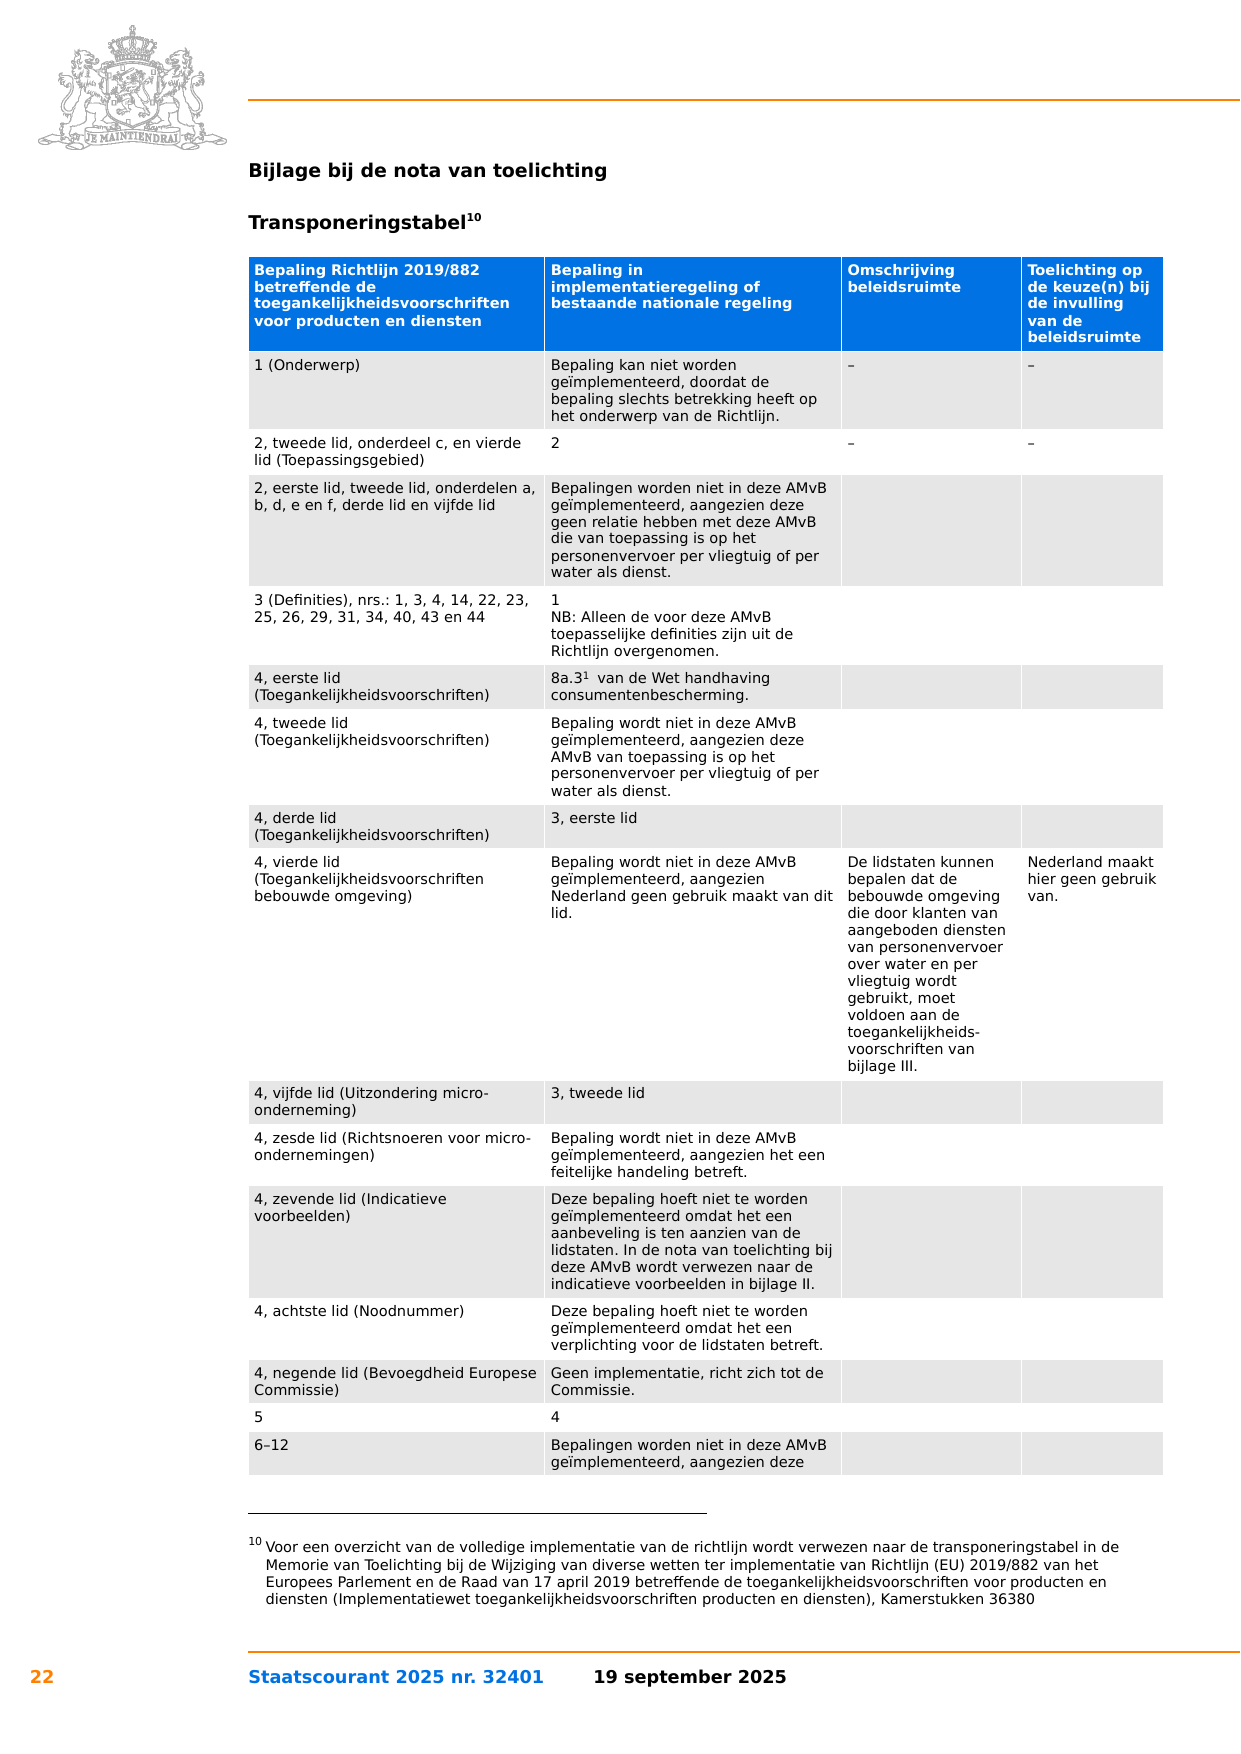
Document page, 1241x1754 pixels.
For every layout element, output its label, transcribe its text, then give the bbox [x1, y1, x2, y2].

table_header Bepaling Richtlijn 2019/882 betreffende de toegankelijkheidsvoorschriften voor producten en diensten [249, 257, 544, 351]
table_cell 4, vijfde lid (Uitzondering micro-onderneming) [249, 1081, 544, 1124]
table_cell 4, vierde lid (Toegankelijkheidsvoorschriften bebouwde omgeving) [249, 850, 544, 1079]
table_cell – [842, 430, 1021, 474]
table_header Toelichting op de keuze(n) bij de invulling van de beleidsruimte [1022, 257, 1163, 351]
table_cell Bepalingen worden niet in deze AMvB geïmplementeerd, aangezien deze geen relatie hebben met deze AMvB die van toepassing is op het personenvervoer per vliegtuig of per water als dienst. [545, 475, 841, 586]
table_cell [842, 1299, 1021, 1359]
table_cell 8a.31 van de Wet handhaving consumentenbescherming. [545, 665, 841, 709]
table_cell 3, eerste lid [545, 805, 841, 848]
table_cell [1022, 1186, 1163, 1298]
table_cell [842, 1186, 1021, 1298]
subtitle Transponeringstabel [248, 212, 1163, 234]
table_cell [1022, 710, 1163, 804]
table_cell 1 NB: Alleen de voor deze AMvB toepasselijke definities zijn uit de Richtlijn overgenomen. [545, 587, 841, 664]
table_cell [1022, 665, 1163, 709]
table_cell Bepalingen worden niet in deze AMvB geïmplementeerd, aangezien deze [545, 1432, 841, 1475]
table_cell 5 [249, 1404, 544, 1431]
table_cell Bepaling wordt niet in deze AMvB geïmplementeerd, aangezien het een feitelijke handeling betreft. [545, 1125, 841, 1185]
table_cell De lidstaten kunnen bepalen dat de bebouwde omgeving die door klanten van aangeboden diensten van personenvervoer over water en per vliegtuig wordt gebruikt, moet voldoen aan de toegankelijkheids-voorschriften van bijlage III. [842, 850, 1021, 1079]
table_cell 4 [545, 1404, 841, 1431]
table_cell 1 (Onderwerp) [249, 352, 544, 429]
table_cell Bepaling wordt niet in deze AMvB geïmplementeerd, aangezien deze AMvB van toepassing is op het personenvervoer per vliegtuig of per water als dienst. [545, 710, 841, 804]
table_cell Deze bepaling hoeft niet te worden geïmplementeerd omdat het een aanbeveling is ten aanzien van de lidstaten. In de nota van toelichting bij deze AMvB wordt verwezen naar de indicatieve voorbeelden in bijlage II. [545, 1186, 841, 1298]
table_cell – [842, 352, 1021, 429]
table_cell [842, 710, 1021, 804]
table_cell [842, 1432, 1021, 1475]
table_cell [1022, 475, 1163, 586]
table_cell [842, 1404, 1021, 1431]
table_cell [1022, 1360, 1163, 1403]
table_cell 6–12 [249, 1432, 544, 1475]
subtitle Bijlage bij de nota van toelichting [248, 160, 1163, 182]
table_cell Bepaling kan niet worden geïmplementeerd, doordat de bepaling slechts betrekking heeft op het onderwerp van de Richtlijn. [545, 352, 841, 429]
table_cell [1022, 1125, 1163, 1185]
table_cell [1022, 1299, 1163, 1359]
table_cell [842, 475, 1021, 586]
table_header Bepaling in implementatieregeling of bestaande nationale regeling [545, 257, 841, 351]
table_cell 3 (Definities), nrs.: 1, 3, 4, 14, 22, 23, 25, 26, 29, 31, 34, 40, 43 en 44 [249, 587, 544, 664]
table_cell [1022, 1081, 1163, 1124]
table_cell 4, negende lid (Bevoegdheid Europese Commissie) [249, 1360, 544, 1403]
table_cell [842, 1125, 1021, 1185]
table_cell Bepaling wordt niet in deze AMvB geïmplementeerd, aangezien Nederland geen gebruik maakt van dit lid. [545, 850, 841, 1079]
table_cell 2 [545, 430, 841, 474]
table_header Omschrijving beleidsruimte [842, 257, 1021, 351]
table_cell 4, zesde lid (Richtsnoeren voor micro-ondernemingen) [249, 1125, 544, 1185]
table_cell [842, 1081, 1021, 1124]
table_cell [842, 665, 1021, 709]
table_cell [842, 805, 1021, 848]
table_cell 2, tweede lid, onderdeel c, en vierde lid (Toepassingsgebied) [249, 430, 544, 474]
table_cell Deze bepaling hoeft niet te worden geïmplementeerd omdat het een verplichting voor de lidstaten betreft. [545, 1299, 841, 1359]
table_cell 4, tweede lid (Toegankelijkheidsvoorschriften) [249, 710, 544, 804]
table_cell 2, eerste lid, tweede lid, onderdelen a, b, d, e en f, derde lid en vijfde lid [249, 475, 544, 586]
table_cell [1022, 805, 1163, 848]
table_cell [1022, 587, 1163, 664]
table_cell [1022, 1404, 1163, 1431]
table_cell Nederland maakt hier geen gebruik van. [1022, 850, 1163, 1079]
table_cell [842, 587, 1021, 664]
table_cell [842, 1360, 1021, 1403]
table_cell 4, eerste lid (Toegankelijkheidsvoorschriften) [249, 665, 544, 709]
text Voor een overzicht van de volledige implementatie van de richtlijn wordt verwezen naar de transponeringstabel in de Memorie van Toelichting bij de Wijziging van diverse wetten ter implementatie van Richtlijn (EU) 2019/882 van het Europees Parlement en de Raad van 17 april 2019 betreffende de toegankelijkheidsvoorschriften voor producten en diensten (Implementatiewet toegankelijkheidsvoorschriften producten en diensten), Kamerstukken 36380 [248, 1535, 1163, 1608]
table_cell 4, derde lid (Toegankelijkheidsvoorschriften) [249, 805, 544, 848]
table_cell 4, achtste lid (Noodnummer) [249, 1299, 544, 1359]
table_cell [1022, 1432, 1163, 1475]
table_cell Geen implementatie, richt zich tot de Commissie. [545, 1360, 841, 1403]
picture [38, 25, 227, 150]
table_cell 3, tweede lid [545, 1081, 841, 1124]
table_cell 4, zevende lid (Indicatieve voorbeelden) [249, 1186, 544, 1298]
table_cell – [1022, 352, 1163, 429]
table_cell – [1022, 430, 1163, 474]
